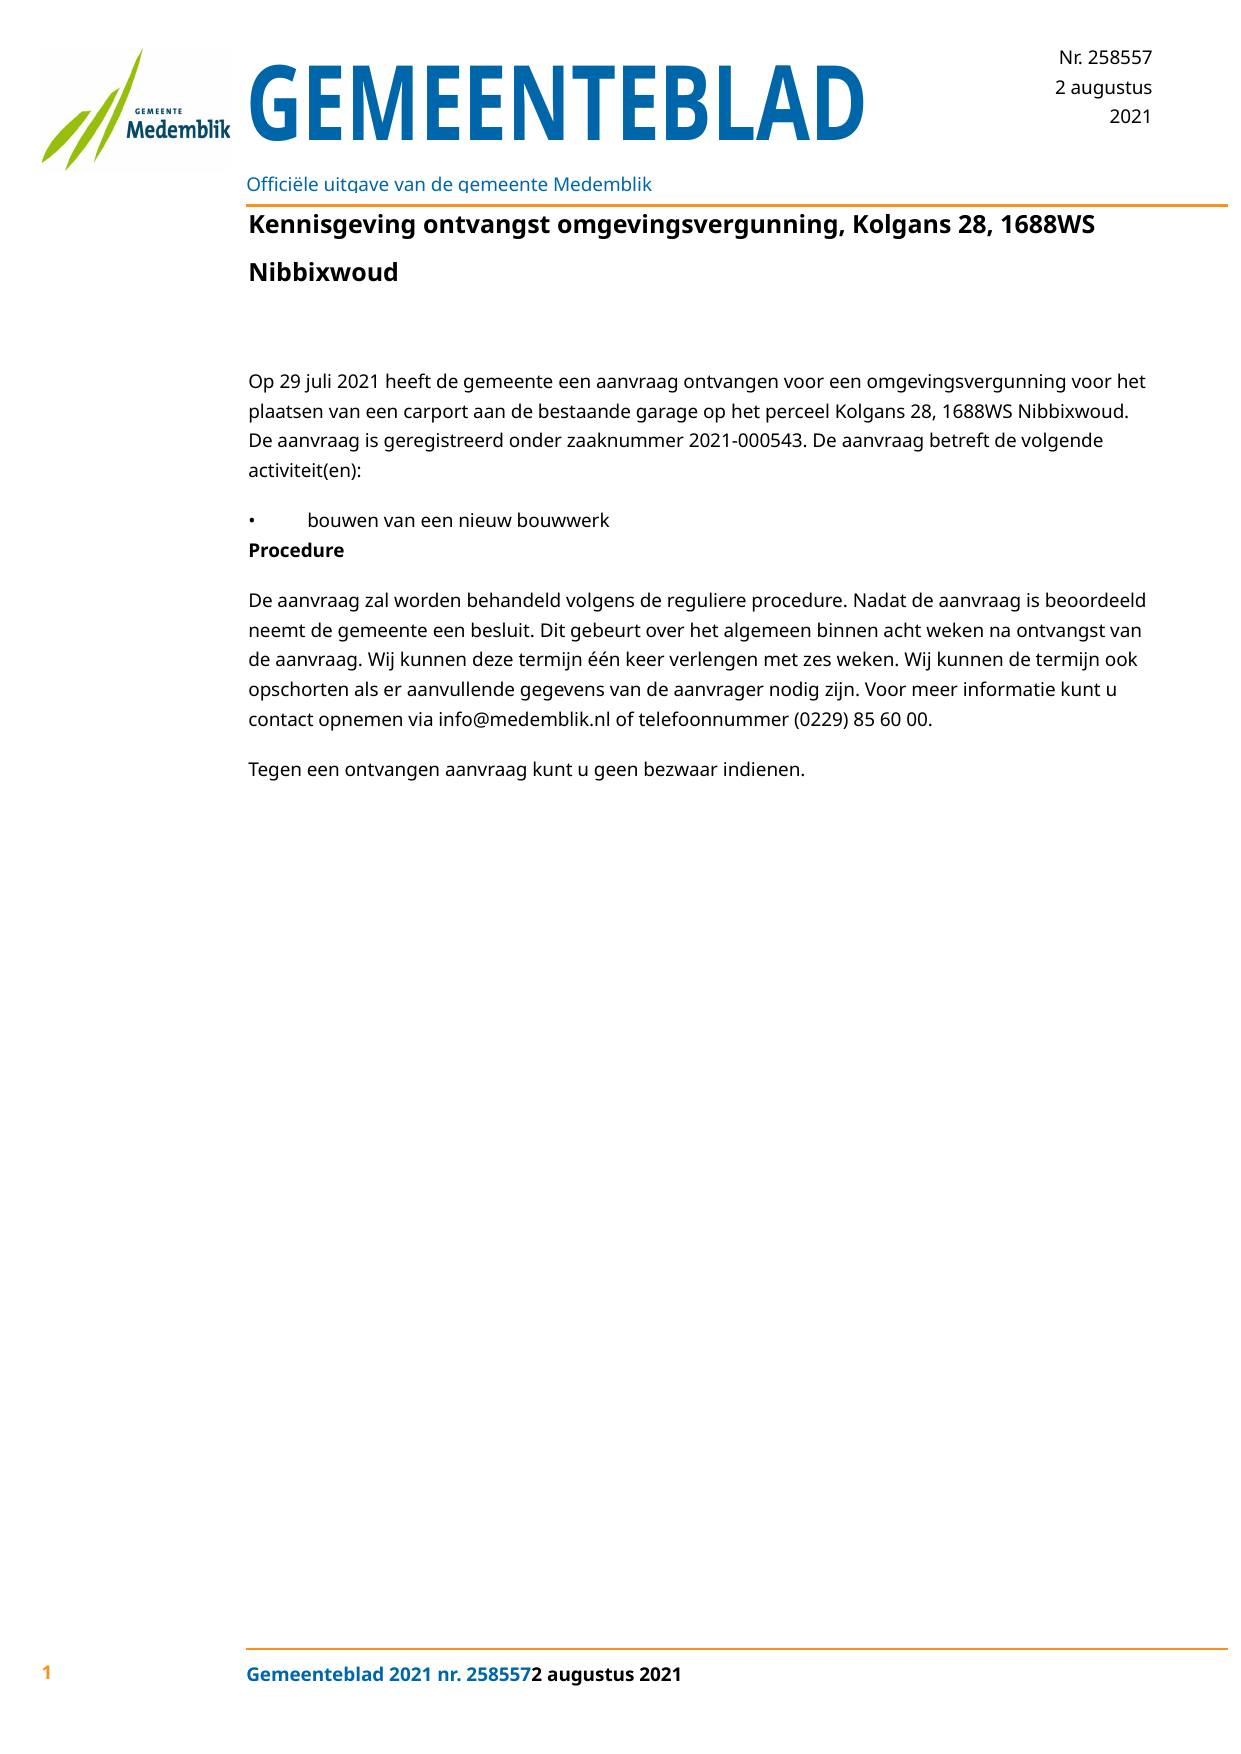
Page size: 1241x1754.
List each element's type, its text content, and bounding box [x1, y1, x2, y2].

text Op 29 juli 2021 heeft de gemeente een aanvraag ontvangen voor een omgevingsvergunning voor het plaatsen van een carport aan de bestaande garage op het perceel Kolgans 28, 1688WS Nibbixwoud. De aanvraag is geregistreerd onder zaaknummer 2021-000543. De aanvraag betreft de volgende activiteit(en): [248, 368, 1152, 483]
text De aanvraag zal worden behandeld volgens de reguliere procedure. Nadat de aanvraag is beoordeeld neemt de gemeente een besluit. Dit gebeurt over het algemeen binnen acht weken na ontvangst van de aanvraag. Wij kunnen deze termijn één keer verlengen met zes weken. Wij kunnen de termijn ook opschorten als er aanvullende gegevens van de aanvrager nodig zijn. Voor meer informatie kunt u contact opnemen via info@medemblik.nl of telefoonnummer (0229) 85 60 00. [248, 587, 1152, 732]
text Kennisgeving ontvangst omgevingsvergunning, Kolgans 28, 1688WS Nibbixwoud [248, 207, 1152, 288]
text Tegen een ontvangen aanvraag kunt u geen bezwaar indienen. [248, 756, 1152, 782]
picture [41, 47, 231, 172]
text Procedure [248, 537, 1152, 563]
list bouwen van een nieuw bouwwerk [248, 507, 1152, 533]
